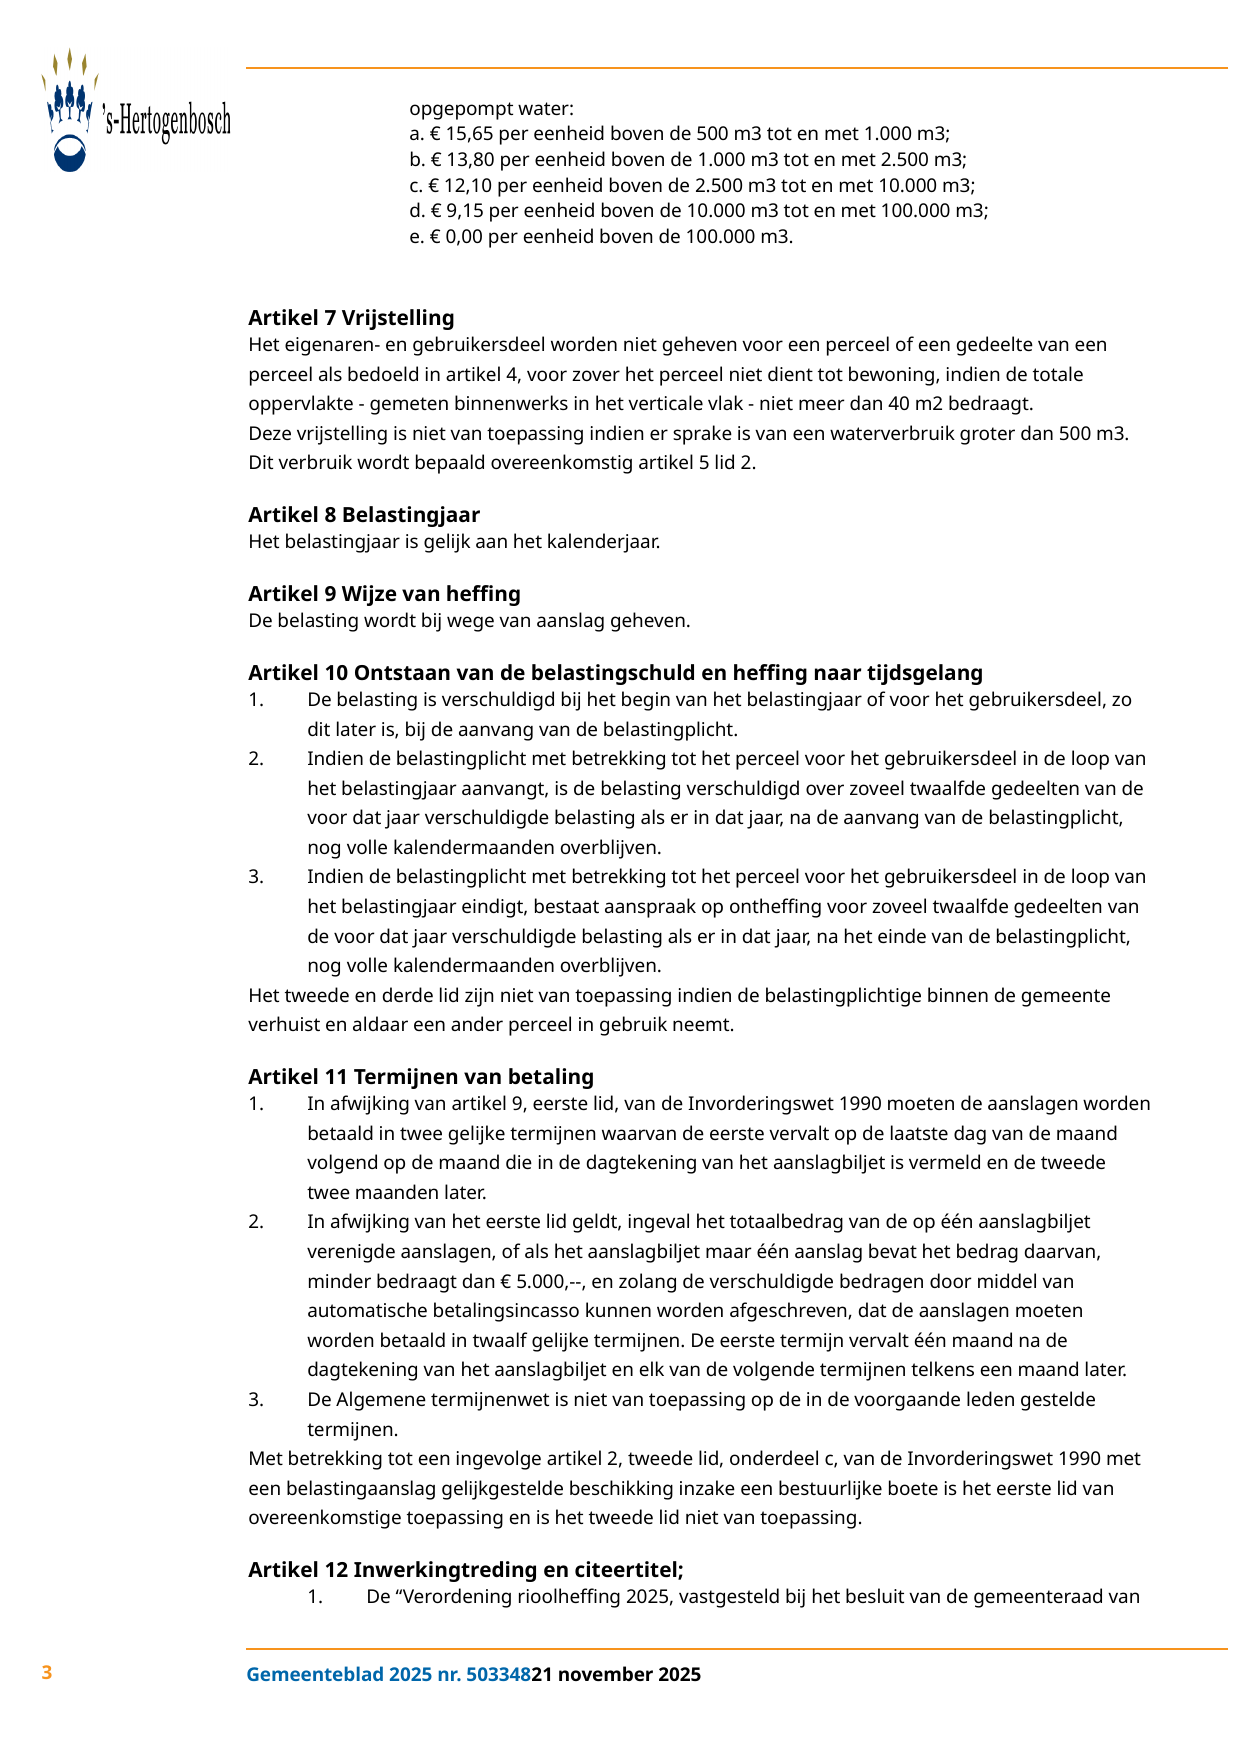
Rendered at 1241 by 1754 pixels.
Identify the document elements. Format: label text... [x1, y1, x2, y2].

text De belasting wordt bij wege van aanslag geheven. [248, 607, 1152, 633]
list Indien de belastingplicht met betrekking tot het perceel voor het gebruikersdeel in de loop van het belastingjaar aanvangt, is de belasting verschuldigd over zoveel twaalfde gedeelten van de voor dat jaar verschuldigde belasting als er in dat jaar, na de aanvang van de belastingplicht, nog volle kalendermaanden overblijven. [248, 745, 1152, 860]
table_cell [248, 95, 409, 121]
text Artikel 12 Inwerkingtreding en citeertitel; [248, 1555, 1152, 1583]
list De belasting is verschuldigd bij het begin van het belastingjaar of voor het gebruikersdeel, zo dit later is, bij de aanvang van de belastingplicht. [248, 686, 1152, 741]
table_cell [248, 224, 409, 249]
text Artikel 8 Belastingjaar [248, 500, 1152, 528]
text Artikel 10 Ontstaan van de belastingschuld en heffing naar tijdsgelang [248, 658, 1152, 686]
table_cell [991, 95, 1152, 121]
table_cell [991, 172, 1152, 198]
table_cell [991, 224, 1152, 249]
text Met betrekking tot een ingevolge artikel 2, tweede lid, onderdeel c, van de Invorderingswet 1990 met een belastingaanslag gelijkgestelde beschikking inzake een bestuurlijke boete is het eerste lid van overeenkomstige toepassing en is het tweede lid niet van toepassing. [248, 1445, 1152, 1530]
picture [41, 47, 231, 172]
table_cell a. € 15,65 per eenheid boven de 500 m3 tot en met 1.000 m3; [409, 121, 991, 146]
table_cell c. € 12,10 per eenheid boven de 2.500 m3 tot en met 10.000 m3; [409, 172, 991, 198]
list De Algemene termijnenwet is niet van toepassing op de in de voorgaande leden gestelde termijnen. [248, 1386, 1152, 1442]
text Het eigenaren- en gebruikersdeel worden niet geheven voor een perceel of een gedeelte van een perceel als bedoeld in artikel 4, voor zover het perceel niet dient tot bewoning, indien de totale oppervlakte - gemeten binnenwerks in het verticale vlak - niet meer dan 40 m2 bedraagt. [248, 331, 1152, 416]
table_cell [248, 198, 409, 223]
text Het tweede en derde lid zijn niet van toepassing indien de belastingplichtige binnen de gemeente verhuist en aldaar een ander perceel in gebruik neemt. [248, 982, 1152, 1037]
table_cell d. € 9,15 per eenheid boven de 10.000 m3 tot en met 100.000 m3; [409, 198, 991, 223]
table_cell [248, 172, 409, 198]
table_cell opgepompt water: [409, 95, 991, 121]
text Het belastingjaar is gelijk aan het kalenderjaar. [248, 528, 1152, 554]
list De “Verordening rioolheffing 2025, vastgesteld bij het besluit van de gemeenteraad van [307, 1583, 1152, 1609]
text Artikel 7 Vrijstelling [248, 303, 1152, 331]
list In afwijking van het eerste lid geldt, ingeval het totaalbedrag van de op één aanslagbiljet verenigde aanslagen, of als het aanslagbiljet maar één aanslag bevat het bedrag daarvan, minder bedraagt dan € 5.000,--, en zolang de verschuldigde bedragen door middel van automatische betalingsincasso kunnen worden afgeschreven, dat de aanslagen moeten worden betaald in twaalf gelijke termijnen. De eerste termijn vervalt één maand na de dagtekening van het aanslagbiljet en elk van de volgende termijnen telkens een maand later. [248, 1209, 1152, 1382]
table_cell e. € 0,00 per eenheid boven de 100.000 m3. [409, 224, 991, 249]
table_cell [991, 198, 1152, 223]
table_cell [248, 121, 409, 146]
text Artikel 11 Termijnen van betaling [248, 1062, 1152, 1090]
list Indien de belastingplicht met betrekking tot het perceel voor het gebruikersdeel in de loop van het belastingjaar eindigt, bestaat aanspraak op ontheffing voor zoveel twaalfde gedeelten van de voor dat jaar verschuldigde belasting als er in dat jaar, na het einde van de belastingplicht, nog volle kalendermaanden overblijven. [248, 864, 1152, 978]
table_cell [248, 146, 409, 172]
table_cell [991, 146, 1152, 172]
text Deze vrijstelling is niet van toepassing indien er sprake is van een waterverbruik groter dan 500 m3. Dit verbruik wordt bepaald overeenkomstig artikel 5 lid 2. [248, 420, 1152, 475]
table_cell [991, 121, 1152, 146]
table_cell b. € 13,80 per eenheid boven de 1.000 m3 tot en met 2.500 m3; [409, 146, 991, 172]
text Artikel 9 Wijze van heffing [248, 579, 1152, 607]
list In afwijking van artikel 9, eerste lid, van de Invorderingswet 1990 moeten de aanslagen worden betaald in twee gelijke termijnen waarvan de eerste vervalt op de laatste dag van de maand volgend op de maand die in de dagtekening van het aanslagbiljet is vermeld en de tweede twee maanden later. [248, 1090, 1152, 1205]
